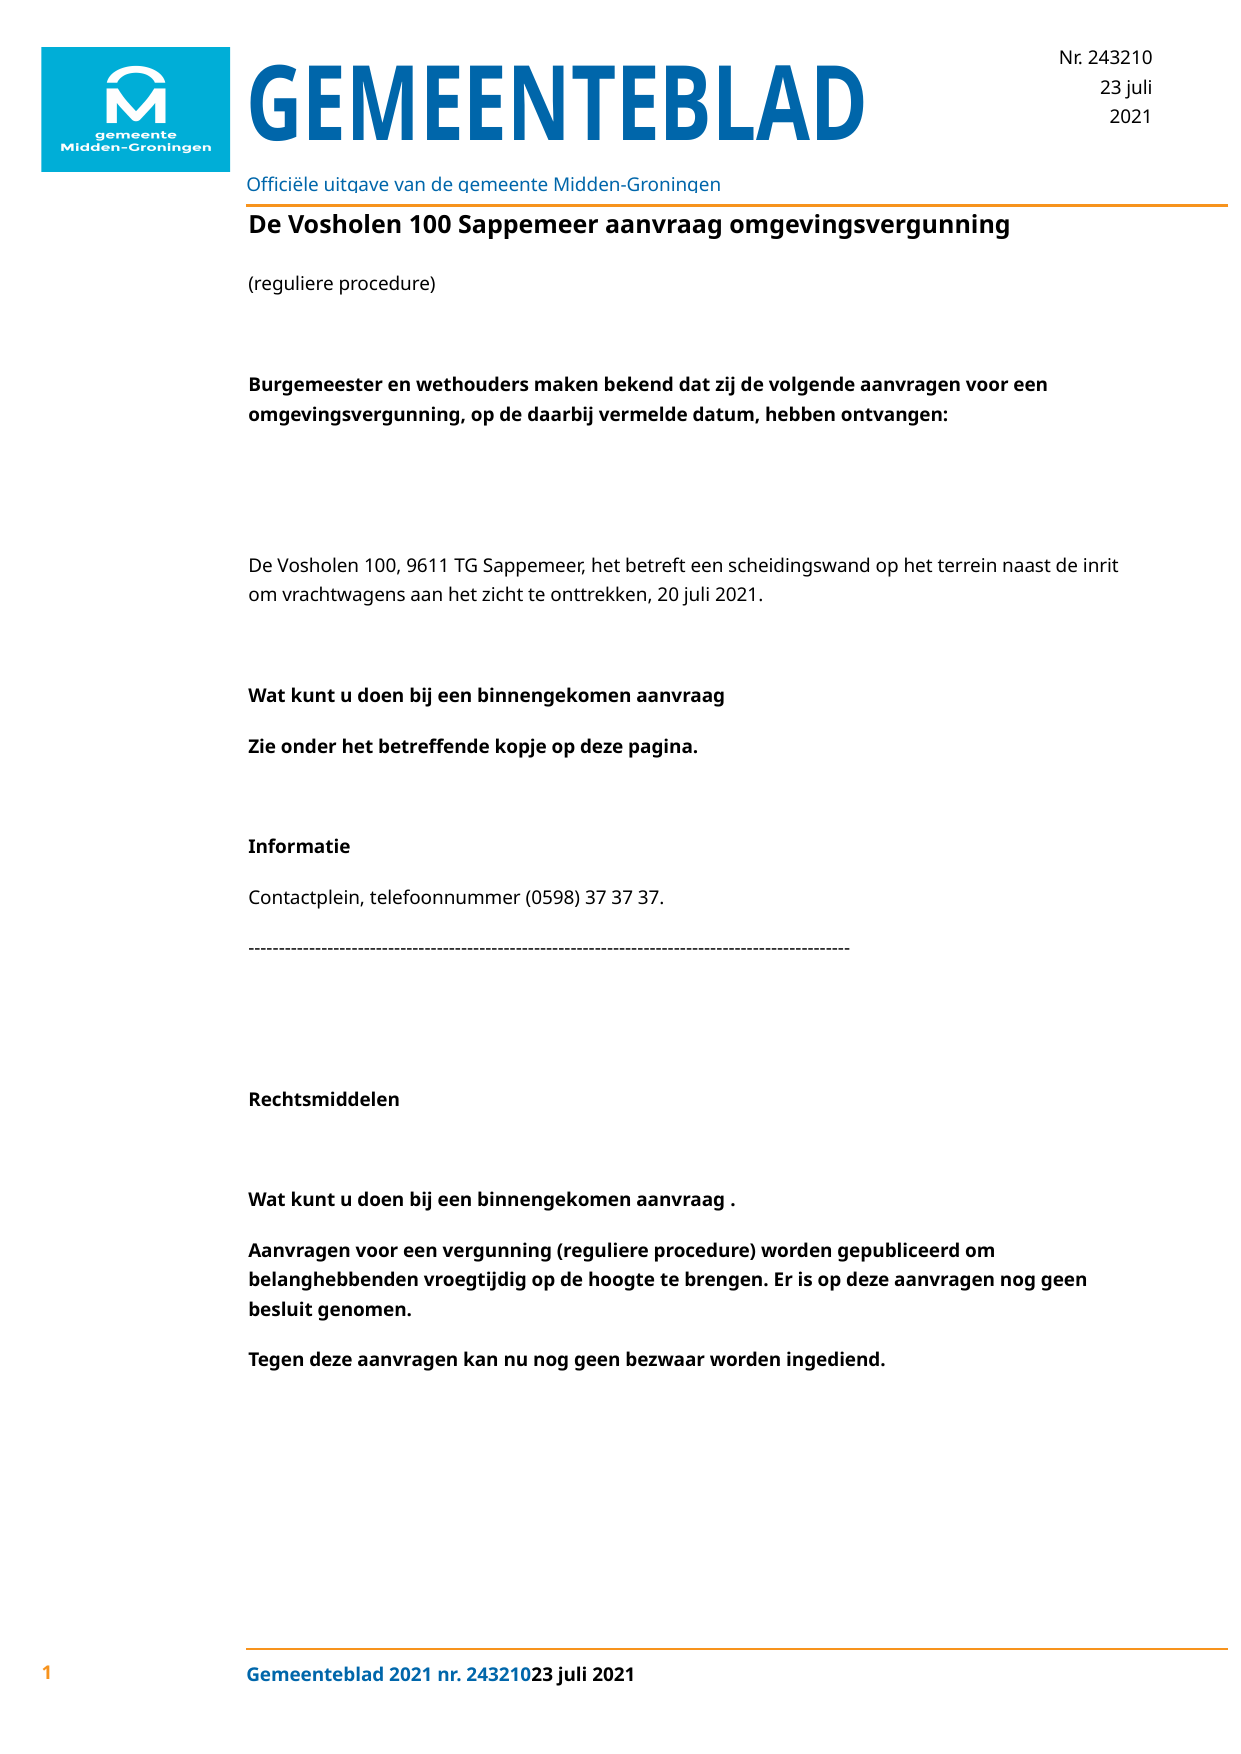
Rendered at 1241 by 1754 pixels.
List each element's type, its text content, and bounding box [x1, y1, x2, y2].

text Rechtsmiddelen [248, 1086, 1152, 1111]
text Wat kunt u doen bij een binnengekomen aanvraag . [248, 1187, 1152, 1212]
text De Vosholen 100 Sappemeer aanvraag omgevingsvergunning [248, 207, 1152, 241]
text Tegen deze aanvragen kan nu nog geen bezwaar worden ingediend. [248, 1347, 1152, 1372]
text Aanvragen voor een vergunning (reguliere procedure) worden gepubliceerd om belanghebbenden vroegtijdig op de hoogte te brengen. Er is op deze aanvragen nog geen besluit genomen. [248, 1237, 1152, 1322]
text (reguliere procedure) [248, 270, 1152, 296]
text De Vosholen 100, 9611 TG Sappemeer, het betreft een scheidingswand op het terrein naast de inrit om vrachtwagens aan het zicht te onttrekken, 20 juli 2021. [248, 552, 1152, 607]
picture [184, 146, 190, 153]
text Informatie [248, 834, 1152, 859]
text Burgemeester en wethouders maken bekend dat zij de volgende aanvragen voor een omgevingsvergunning, op de daarbij vermelde datum, hebben ontvangen: [248, 371, 1152, 426]
picture [108, 66, 164, 82]
picture [107, 89, 165, 122]
text Zie onder het betreffende kopje op deze pagina. [248, 733, 1152, 758]
text --------------------------------------------------------------------------------------------------- [248, 934, 1152, 960]
text Wat kunt u doen bij een binnengekomen aanvraag [248, 682, 1152, 708]
text Contactplein, telefoonnummer (0598) 37 37 37. [248, 884, 1152, 910]
